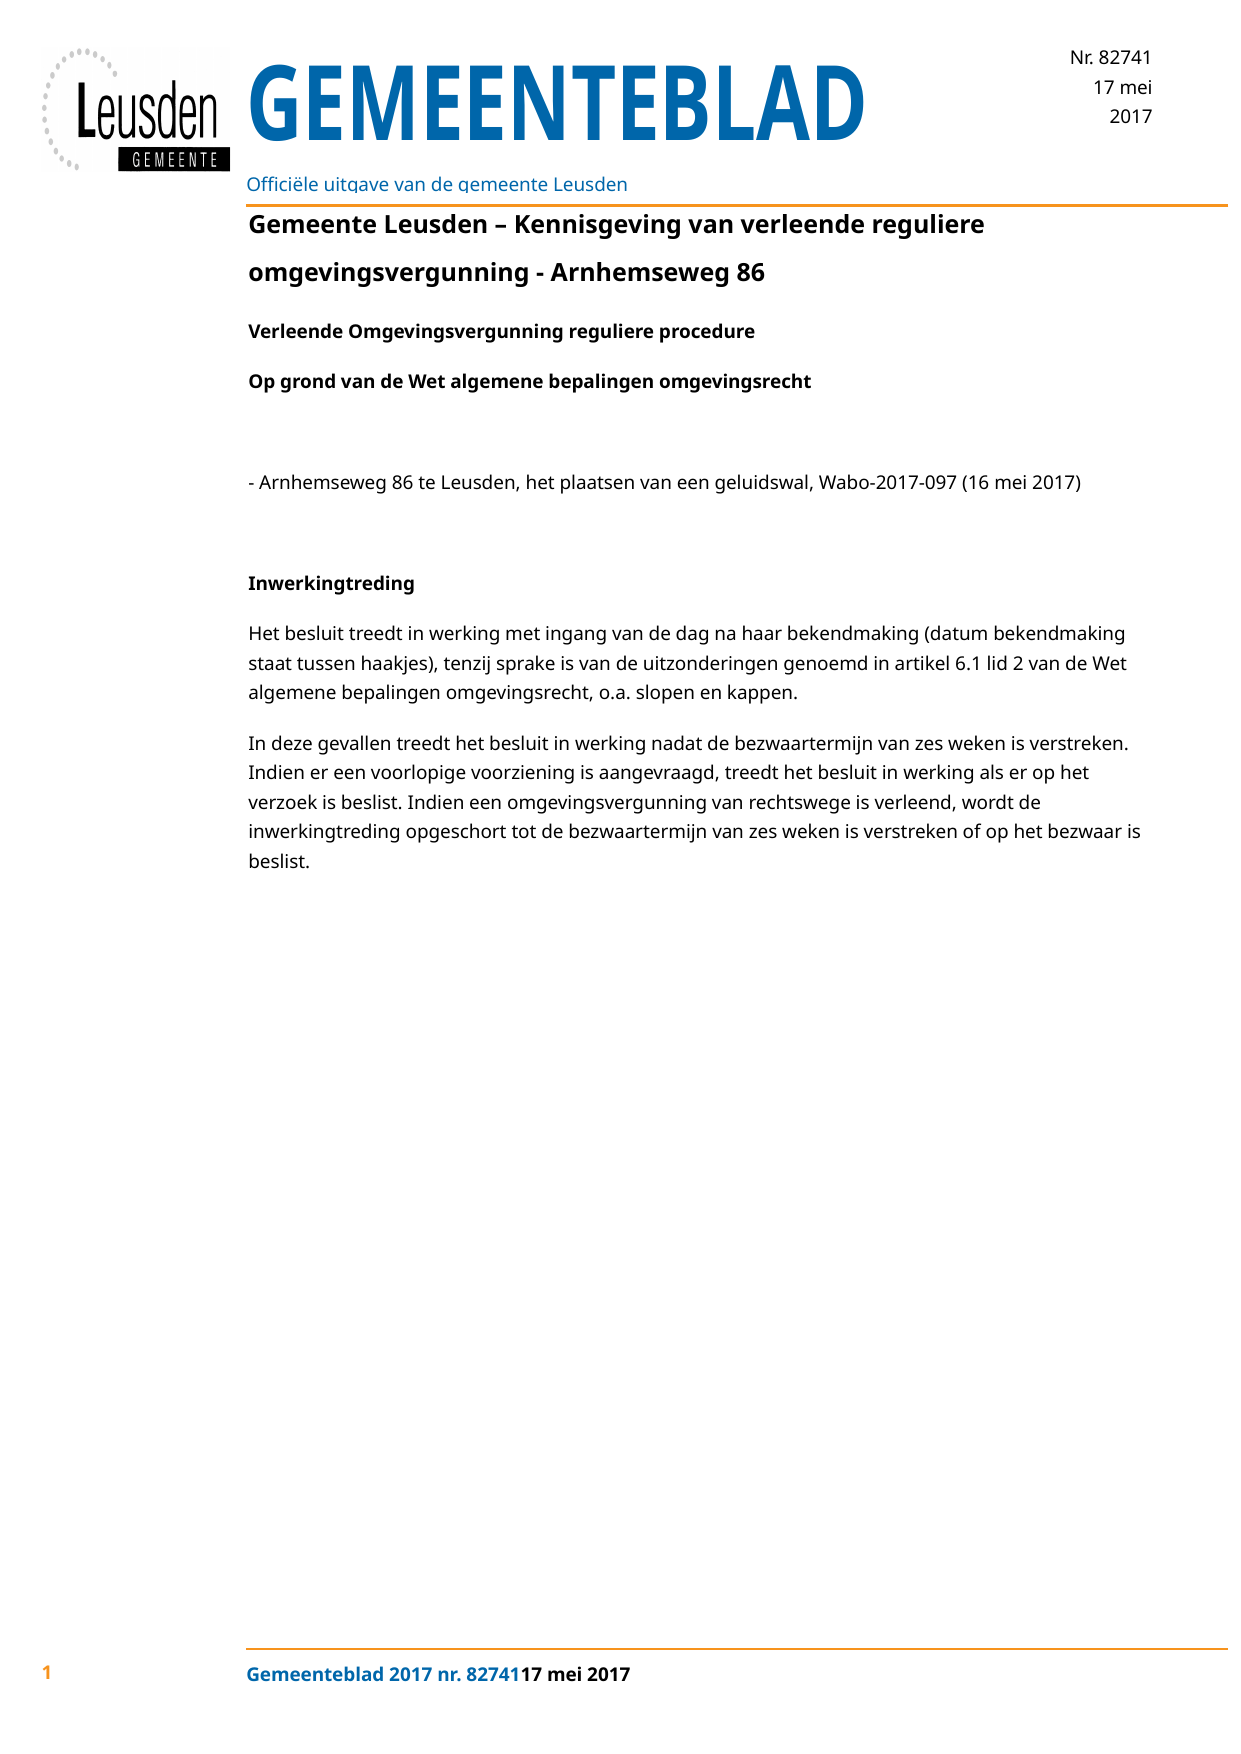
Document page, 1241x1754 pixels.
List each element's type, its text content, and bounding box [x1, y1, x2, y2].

text Op grond van de Wet algemene bepalingen omgevingsrecht [248, 368, 1152, 394]
text Verleende Omgevingsvergunning reguliere procedure [248, 318, 1152, 344]
text Het besluit treedt in werking met ingang van de dag na haar bekendmaking (datum bekendmaking staat tussen haakjes), tenzij sprake is van de uitzonderingen genoemd in artikel 6.1 lid 2 van de Wet algemene bepalingen omgevingsrecht, o.a. slopen en kappen. [248, 620, 1152, 705]
text Inwerkingtreding [248, 570, 1152, 596]
picture [41, 47, 231, 172]
text In deze gevallen treedt het besluit in werking nadat de bezwaartermijn van zes weken is verstreken. Indien er een voorlopige voorziening is aangevraagd, treedt het besluit in werking als er op het verzoek is beslist. Indien een omgevingsvergunning van rechtswege is verleend, wordt de inwerkingtreding opgeschort tot de bezwaartermijn van zes weken is verstreken of op het bezwaar is beslist. [248, 730, 1152, 874]
text Gemeente Leusden – Kennisgeving van verleende reguliere omgevingsvergunning - Arnhemseweg 86 [248, 207, 1152, 288]
text - Arnhemseweg 86 te Leusden, het plaatsen van een geluidswal, Wabo-2017-097 (16 mei 2017) [248, 469, 1152, 495]
